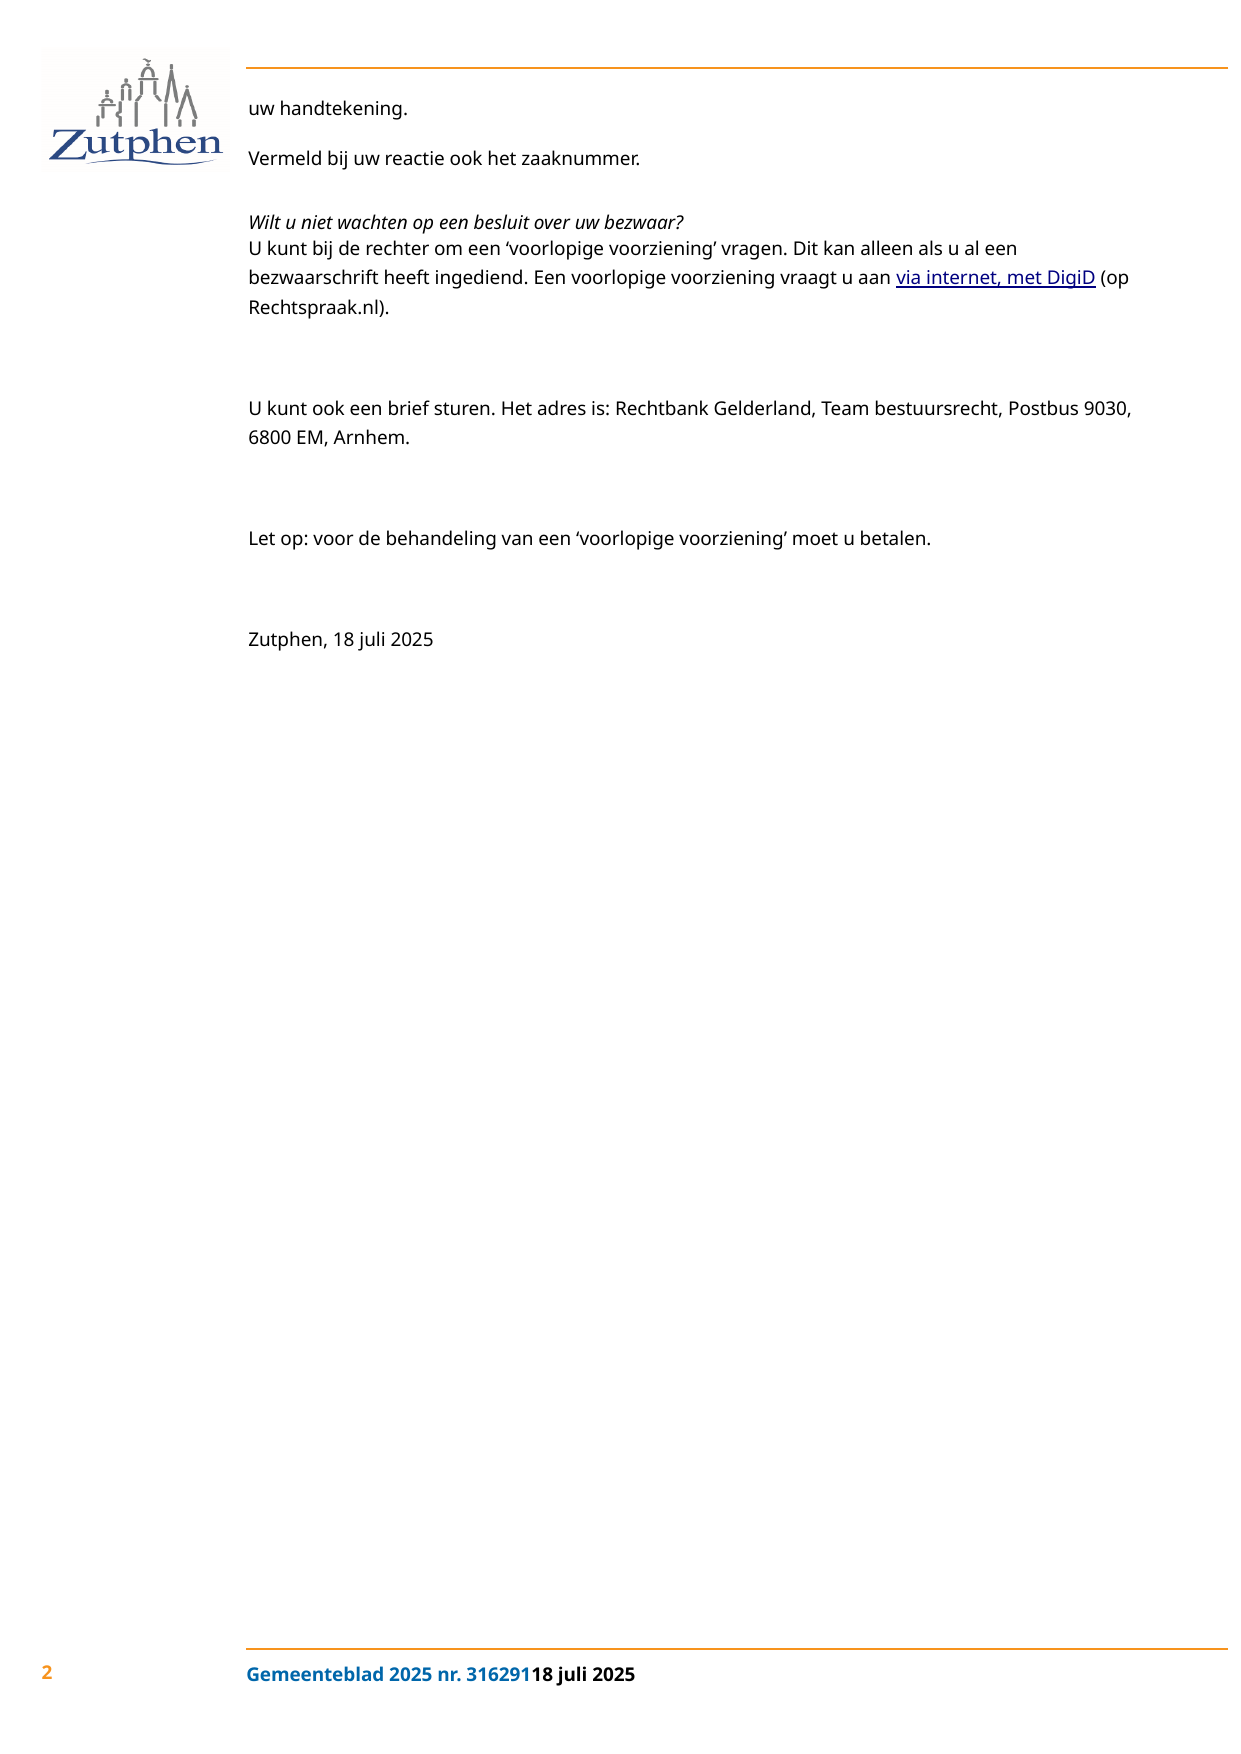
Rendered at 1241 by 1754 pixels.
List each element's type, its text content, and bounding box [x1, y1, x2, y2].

text Vermeld bij uw reactie ook het zaaknummer. [248, 145, 1152, 171]
text Zutphen, 18 juli 2025 [248, 626, 1152, 652]
text uw handtekening. [248, 95, 1152, 121]
text U kunt bij de rechter om een ‘voorlopige voorziening’ vragen. Dit kan alleen als u al een bezwaarschrift heeft ingediend. Een voorlopige voorziening vraagt u aan via internet, met DigiD (op Rechtspraak.nl). [248, 235, 1152, 320]
picture [41, 47, 231, 172]
text Wilt u niet wachten op een besluit over uw bezwaar? [248, 209, 1152, 235]
text Let op: voor de behandeling van een ‘voorlopige voorziening’ moet u betalen. [248, 525, 1152, 551]
text U kunt ook een brief sturen. Het adres is: Rechtbank Gelderland, Team bestuursrecht, Postbus 9030, 6800 EM, Arnhem. [248, 395, 1152, 450]
